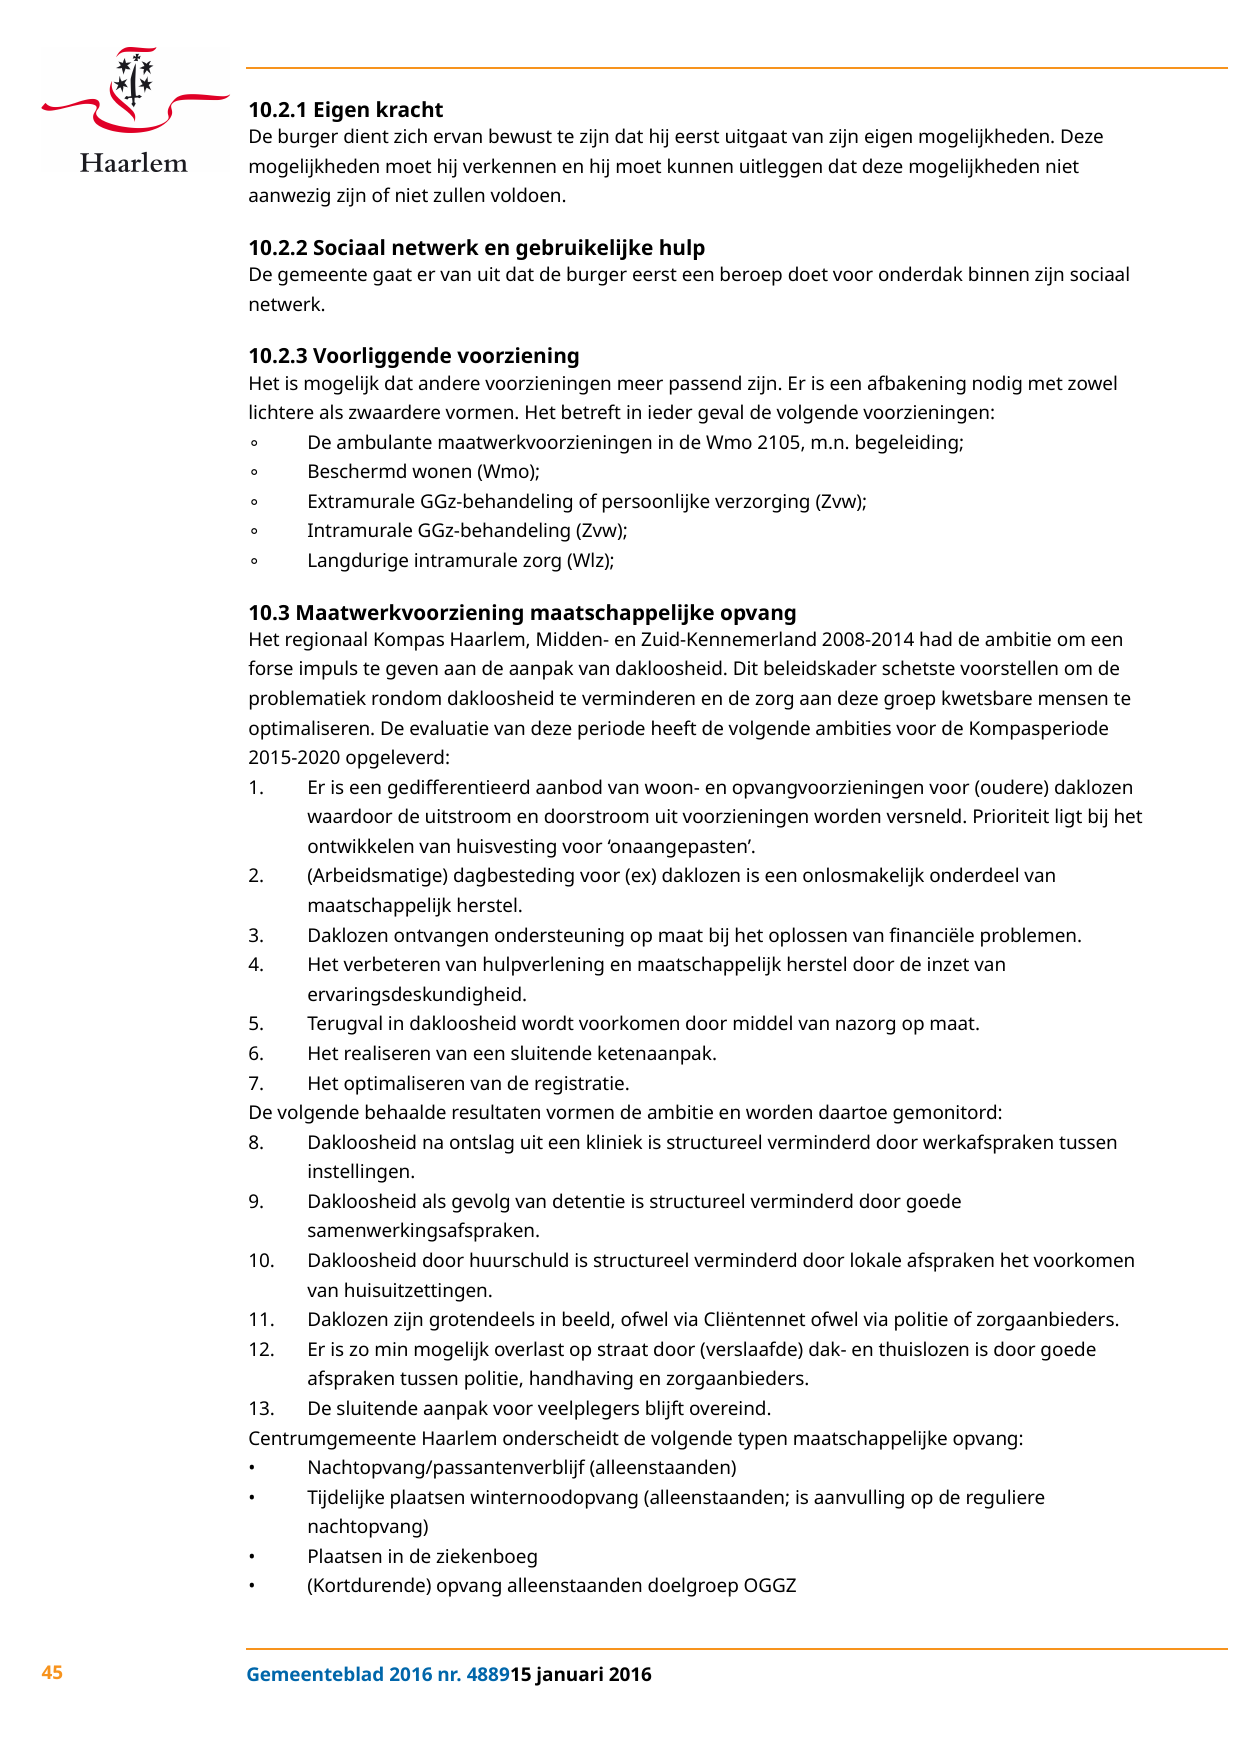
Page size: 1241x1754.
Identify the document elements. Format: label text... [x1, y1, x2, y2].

list Er is een gedifferentieerd aanbod van woon- en opvangvoorzieningen voor (oudere) daklozen waardoor de uitstroom en doorstroom uit voorzieningen worden versneld. Prioriteit ligt bij het ontwikkelen van huisvesting voor ‘onaangepasten’. [248, 774, 1152, 859]
list Het verbeteren van hulpverlening en maatschappelijk herstel door de inzet van ervaringsdeskundigheid. [248, 951, 1152, 1007]
list Het optimaliseren van de registratie. [248, 1070, 1152, 1096]
text Het is mogelijk dat andere voorzieningen meer passend zijn. Er is een afbakening nodig met zowel lichtere als zwaardere vormen. Het betreft in ieder geval de volgende voorzieningen: [248, 370, 1152, 425]
text De burger dient zich ervan bewust te zijn dat hij eerst uitgaat van zijn eigen mogelijkheden. Deze mogelijkheden moet hij verkennen en hij moet kunnen uitleggen dat deze mogelijkheden niet aanwezig zijn of niet zullen voldoen. [248, 123, 1152, 208]
list Nachtopvang/passantenverblijf (alleenstaanden) [248, 1454, 1152, 1480]
list Beschermd wonen (Wmo); [248, 458, 1152, 484]
text 10.2.1 Eigen kracht [248, 95, 1152, 123]
list Tijdelijke plaatsen winternoodopvang (alleenstaanden; is aanvulling op de reguliere nachtopvang) [248, 1484, 1152, 1539]
text De gemeente gaat er van uit dat de burger eerst een beroep doet voor onderdak binnen zijn sociaal netwerk. [248, 261, 1152, 317]
list Dakloosheid na ontslag uit een kliniek is structureel verminderd door werkafspraken tussen instellingen. [248, 1129, 1152, 1184]
list Dakloosheid als gevolg van detentie is structureel verminderd door goede samenwerkingsafspraken. [248, 1188, 1152, 1243]
list Extramurale GGz-behandeling of persoonlijke verzorging (Zvw); [248, 488, 1152, 514]
list Het realiseren van een sluitende ketenaanpak. [248, 1040, 1152, 1066]
list (Arbeidsmatige) dagbesteding voor (ex) daklozen is een onlosmakelijk onderdeel van maatschappelijk herstel. [248, 863, 1152, 918]
text 10.2.2 Sociaal netwerk en gebruikelijke hulp [248, 233, 1152, 261]
list Intramurale GGz-behandeling (Zvw); [248, 518, 1152, 543]
text De volgende behaalde resultaten vormen de ambitie en worden daartoe gemonitord: [248, 1099, 1152, 1125]
text 10.2.3 Voorliggende voorziening [248, 341, 1152, 370]
text 10.3 Maatwerkvoorziening maatschappelijke opvang [248, 598, 1152, 626]
list De sluitende aanpak voor veelplegers blijft overeind. [248, 1395, 1152, 1421]
text Het regionaal Kompas Haarlem, Midden- en Zuid-Kennemerland 2008-2014 had de ambitie om een forse impuls te geven aan de aanpak van dakloosheid. Dit beleidskader schetste voorstellen om de problematiek rondom dakloosheid te verminderen en de zorg aan deze groep kwetsbare mensen te optimaliseren. De evaluatie van deze periode heeft de volgende ambities voor de Kompasperiode 2015-2020 opgeleverd: [248, 626, 1152, 770]
list Er is zo min mogelijk overlast op straat door (verslaafde) dak- en thuislozen is door goede afspraken tussen politie, handhaving en zorgaanbieders. [248, 1336, 1152, 1391]
list De ambulante maatwerkvoorzieningen in de Wmo 2105, m.n. begeleiding; [248, 429, 1152, 454]
list Daklozen zijn grotendeels in beeld, ofwel via Cliëntennet ofwel via politie of zorgaanbieders. [248, 1306, 1152, 1332]
list Plaatsen in de ziekenboeg [248, 1543, 1152, 1569]
list Daklozen ontvangen ondersteuning op maat bij het oplossen van financiële problemen. [248, 922, 1152, 948]
list (Kortdurende) opvang alleenstaanden doelgroep OGGZ [248, 1573, 1152, 1598]
list Langdurige intramurale zorg (Wlz); [248, 547, 1152, 573]
list Dakloosheid door huurschuld is structureel verminderd door lokale afspraken het voorkomen van huisuitzettingen. [248, 1247, 1152, 1303]
list Terugval in dakloosheid wordt voorkomen door middel van nazorg op maat. [248, 1011, 1152, 1036]
text Centrumgemeente Haarlem onderscheidt de volgende typen maatschappelijke opvang: [248, 1425, 1152, 1451]
picture [41, 47, 231, 172]
